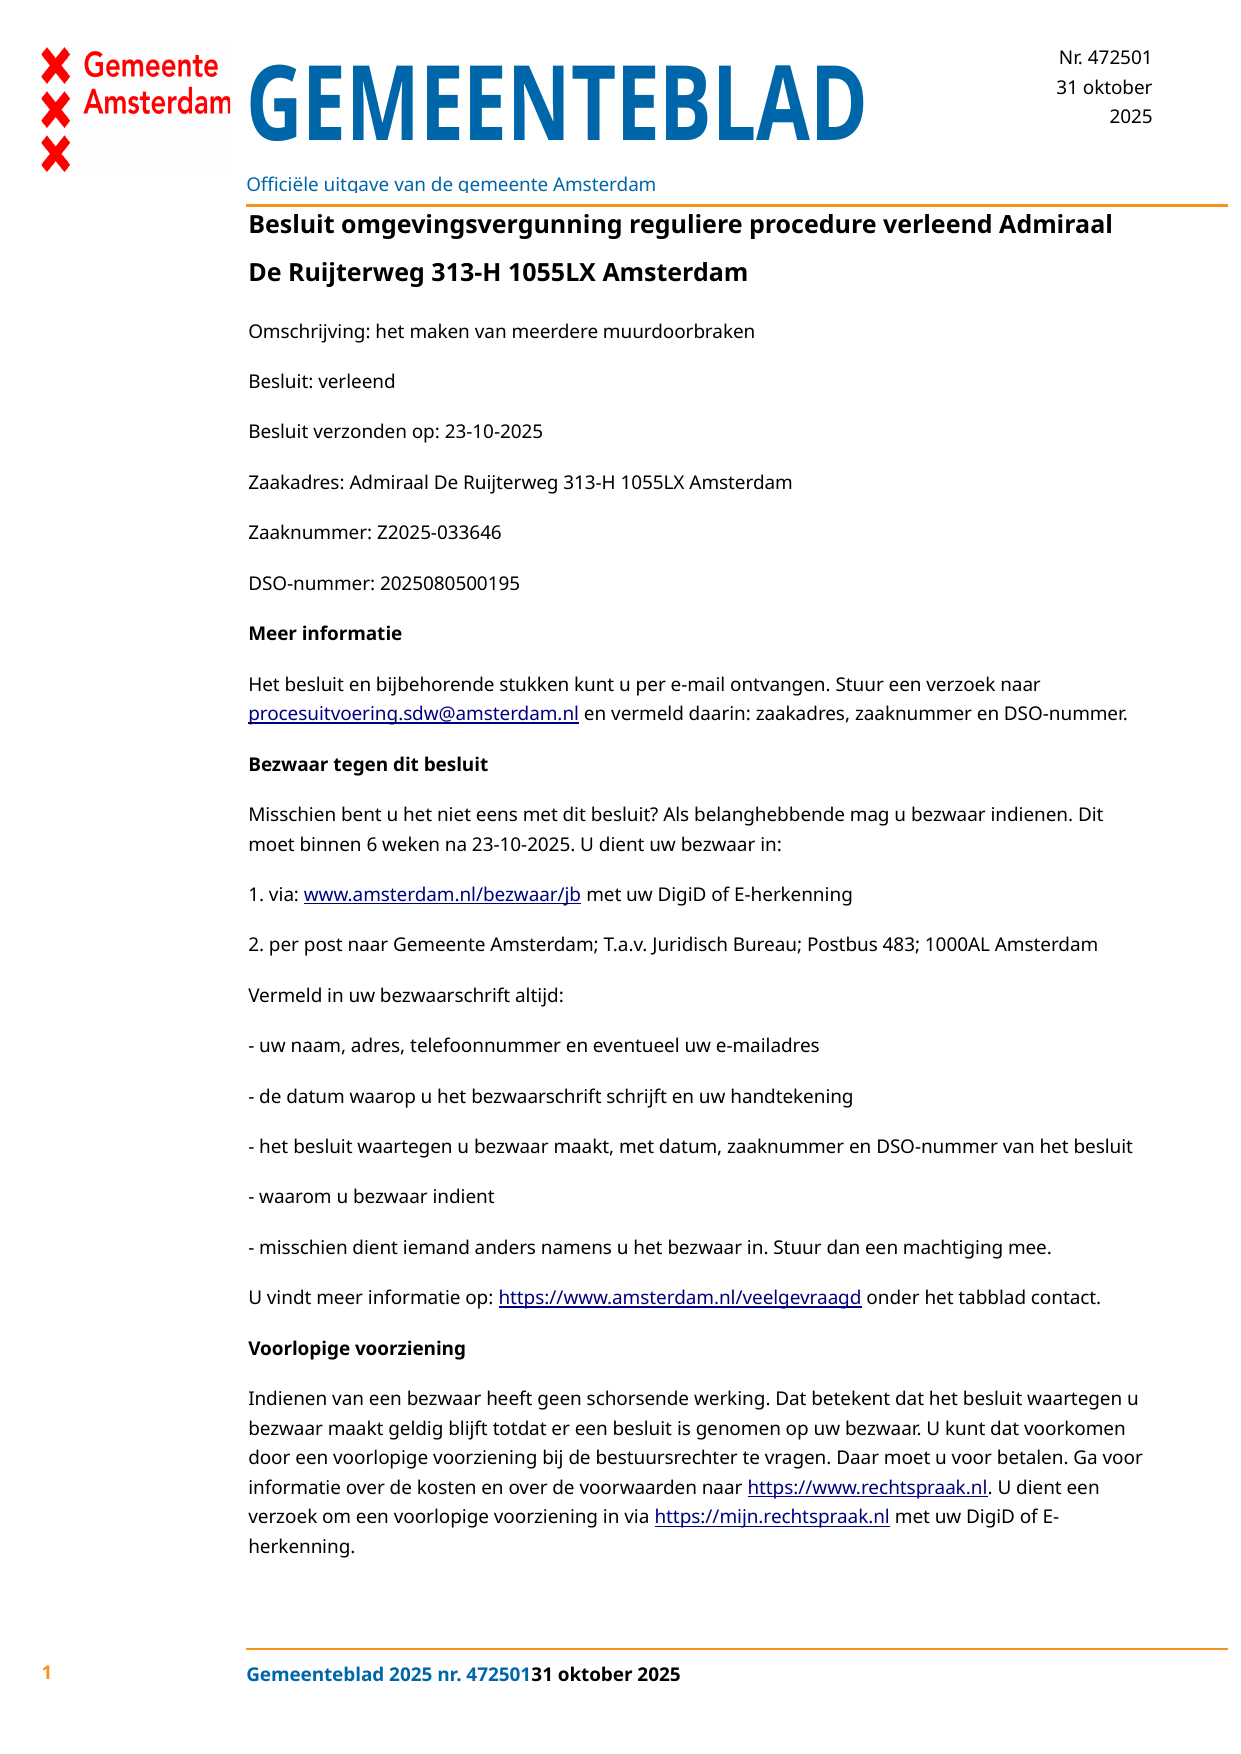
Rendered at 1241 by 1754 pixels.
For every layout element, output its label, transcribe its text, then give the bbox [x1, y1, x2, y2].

text Indienen van een bezwaar heeft geen schorsende werking. Dat betekent dat het besluit waartegen u bezwaar maakt geldig blijft totdat er een besluit is genomen op uw bezwaar. U kunt dat voorkomen door een voorlopige voorziening bij de bestuursrechter te vragen. Daar moet u voor betalen. Ga voor informatie over de kosten en over de voorwaarden naar https://www.rechtspraak.nl. U dient een verzoek om een voorlopige voorziening in via https://mijn.rechtspraak.nl met uw DigiD of E-herkenning. [248, 1385, 1152, 1559]
text Meer informatie [248, 620, 1152, 646]
text - misschien dient iemand anders namens u het bezwaar in. Stuur dan een machtiging mee. [248, 1234, 1152, 1260]
text U vindt meer informatie op: https://www.amsterdam.nl/veelgevraagd onder het tabblad contact. [248, 1284, 1152, 1310]
text - waarom u bezwaar indient [248, 1184, 1152, 1209]
text Vermeld in uw bezwaarschrift altijd: [248, 982, 1152, 1008]
text Bezwaar tegen dit besluit [248, 751, 1152, 777]
text Misschien bent u het niet eens met dit besluit? Als belanghebbende mag u bezwaar indienen. Dit moet binnen 6 weken na 23-10-2025. U dient uw bezwaar in: [248, 801, 1152, 857]
picture [41, 47, 231, 172]
text - uw naam, adres, telefoonnummer en eventueel uw e-mailadres [248, 1032, 1152, 1058]
text Zaaknummer: Z2025-033646 [248, 519, 1152, 545]
text 1. via: www.amsterdam.nl/bezwaar/jb met uw DigiD of E-herkenning [248, 881, 1152, 907]
text Voorlopige voorziening [248, 1335, 1152, 1361]
text Besluit omgevingsvergunning reguliere procedure verleend Admiraal De Ruijterweg 313-H 1055LX Amsterdam [248, 207, 1152, 288]
text Het besluit en bijbehorende stukken kunt u per e-mail ontvangen. Stuur een verzoek naar procesuitvoering.sdw@amsterdam.nl en vermeld daarin: zaakadres, zaaknummer en DSO-nummer. [248, 671, 1152, 726]
text Zaakadres: Admiraal De Ruijterweg 313-H 1055LX Amsterdam [248, 469, 1152, 495]
text - de datum waarop u het bezwaarschrift schrijft en uw handtekening [248, 1083, 1152, 1109]
text Besluit verzonden op: 23-10-2025 [248, 419, 1152, 444]
text 2. per post naar Gemeente Amsterdam; T.a.v. Juridisch Bureau; Postbus 483; 1000AL Amsterdam [248, 932, 1152, 957]
text - het besluit waartegen u bezwaar maakt, met datum, zaaknummer en DSO-nummer van het besluit [248, 1133, 1152, 1159]
text DSO-nummer: 2025080500195 [248, 570, 1152, 596]
text Besluit: verleend [248, 368, 1152, 394]
text Omschrijving: het maken van meerdere muurdoorbraken [248, 318, 1152, 344]
